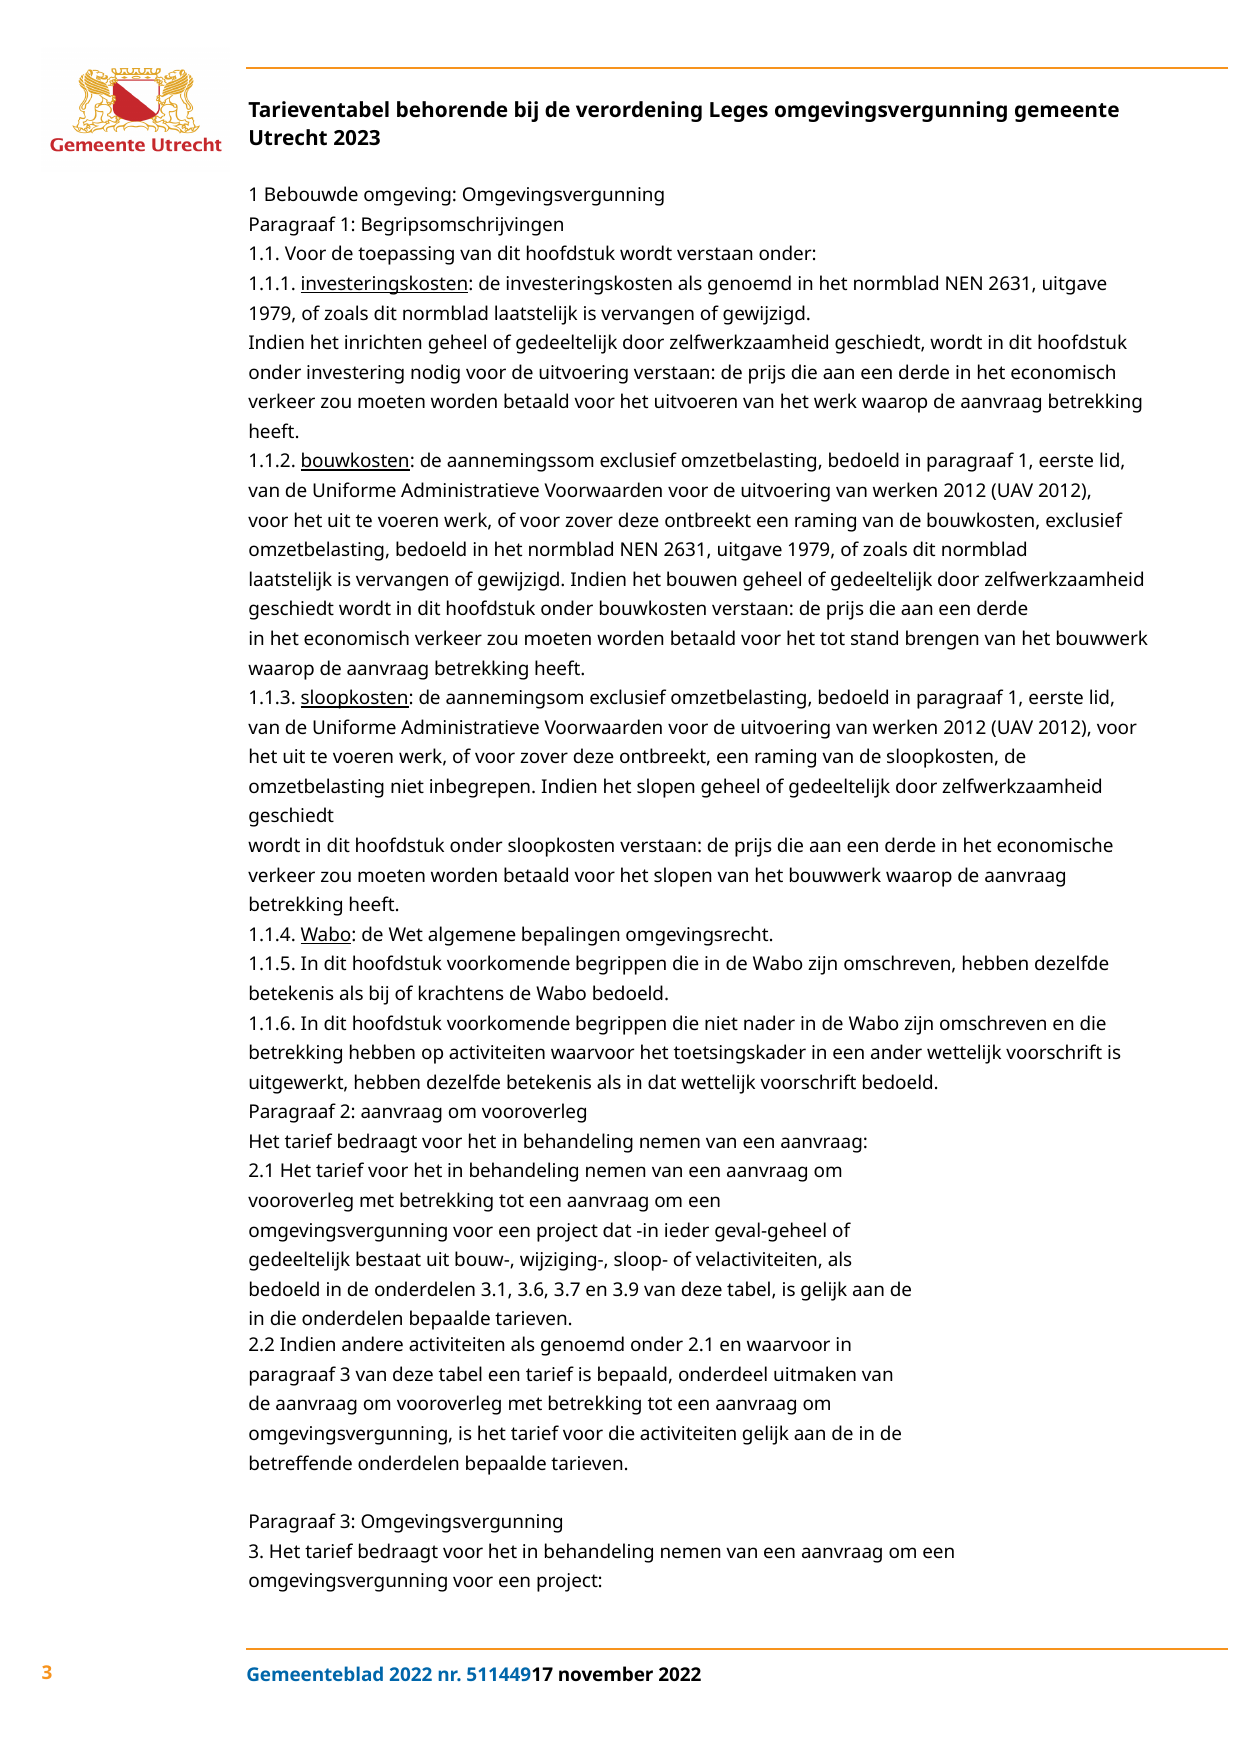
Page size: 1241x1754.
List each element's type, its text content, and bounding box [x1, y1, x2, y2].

text 3. Het tarief bedraagt voor het in behandeling nemen van een aanvraag om een omgevingsvergunning voor een project: [248, 1538, 1152, 1593]
picture [41, 47, 231, 172]
text Het tarief bedraagt voor het in behandeling nemen van een aanvraag: [248, 1128, 1152, 1154]
text 1.1.4. Wabo: de Wet algemene bepalingen omgevingsrecht. [248, 921, 1152, 947]
text verkeer zou moeten worden betaald voor het uitvoeren van het werk waarop de aanvraag betrekking heeft. [248, 388, 1152, 444]
table_cell [918, 1331, 1152, 1475]
text 1.1.2. bouwkosten: de aannemingssom exclusief omzetbelasting, bedoeld in paragraaf 1, eerste lid, van de Uniforme Administratieve Voorwaarden voor de uitvoering van werken 2012 (UAV 2012), [248, 448, 1152, 503]
text 1.1.6. In dit hoofdstuk voorkomende begrippen die niet nader in de Wabo zijn omschreven en die betrekking hebben op activiteiten waarvoor het toetsingskader in een ander wettelijk voorschrift is uitgewerkt, hebben dezelfde betekenis als in dat wettelijk voorschrift bedoeld. [248, 1010, 1152, 1094]
text 1.1. Voor de toepassing van dit hoofdstuk wordt verstaan onder: [248, 241, 1152, 266]
table_header [918, 1158, 1152, 1331]
text Paragraaf 1: Begripsomschrijvingen [248, 211, 1152, 237]
table_cell 2.2 Indien andere activiteiten als genoemd onder 2.1 en waarvoor in paragraaf 3 van deze tabel een tarief is bepaald, onderdeel uitmaken van de aanvraag om vooroverleg met betrekking tot een aanvraag om omgevingsvergunning, is het tarief voor die activiteiten gelijk aan de in de betreffende onderdelen bepaalde tarieven. [248, 1331, 918, 1475]
text 1.1.1. investeringskosten: de investeringskosten als genoemd in het normblad NEN 2631, uitgave 1979, of zoals dit normblad laatstelijk is vervangen of gewijzigd. [248, 270, 1152, 325]
text 1.1.5. In dit hoofdstuk voorkomende begrippen die in de Wabo zijn omschreven, hebben dezelfde betekenis als bij of krachtens de Wabo bedoeld. [248, 951, 1152, 1006]
text 1 Bebouwde omgeving: Omgevingsvergunning [248, 181, 1152, 207]
text 1.1.3. sloopkosten: de aannemingsom exclusief omzetbelasting, bedoeld in paragraaf 1, eerste lid, van de Uniforme Administratieve Voorwaarden voor de uitvoering van werken 2012 (UAV 2012), voor het uit te voeren werk, of voor zover deze ontbreekt, een raming van de sloopkosten, de omzetbelasting niet inbegrepen. Indien het slopen geheel of gedeeltelijk door zelfwerkzaamheid geschiedt [248, 684, 1152, 828]
text in het economisch verkeer zou moeten worden betaald voor het tot stand brengen van het bouwwerk waarop de aanvraag betrekking heeft. [248, 625, 1152, 680]
text wordt in dit hoofdstuk onder sloopkosten verstaan: de prijs die aan een derde in het economische verkeer zou moeten worden betaald voor het slopen van het bouwwerk waarop de aanvraag betrekking heeft. [248, 832, 1152, 917]
text Indien het inrichten geheel of gedeeltelijk door zelfwerkzaamheid geschiedt, wordt in dit hoofdstuk onder investering nodig voor de uitvoering verstaan: de prijs die aan een derde in het economisch [248, 329, 1152, 384]
text Paragraaf 2: aanvraag om vooroverleg [248, 1098, 1152, 1124]
text laatstelijk is vervangen of gewijzigd. Indien het bouwen geheel of gedeeltelijk door zelfwerkzaamheid geschiedt wordt in dit hoofdstuk onder bouwkosten verstaan: de prijs die aan een derde [248, 566, 1152, 621]
table_header 2.1 Het tarief voor het in behandeling nemen van een aanvraag om vooroverleg met betrekking tot een aanvraag om een omgevingsvergunning voor een project dat -in ieder geval-geheel of gedeeltelijk bestaat uit bouw-, wijziging-, sloop- of velactiviteiten, als bedoeld in de onderdelen 3.1, 3.6, 3.7 en 3.9 van deze tabel, is gelijk aan de in die onderdelen bepaalde tarieven. [248, 1158, 918, 1331]
text Tarieventabel behorende bij de verordening Leges omgevingsvergunning gemeente Utrecht 2023 [248, 95, 1152, 152]
text Paragraaf 3: Omgevingsvergunning [248, 1508, 1152, 1534]
text voor het uit te voeren werk, of voor zover deze ontbreekt een raming van de bouwkosten, exclusief omzetbelasting, bedoeld in het normblad NEN 2631, uitgave 1979, of zoals dit normblad [248, 507, 1152, 562]
